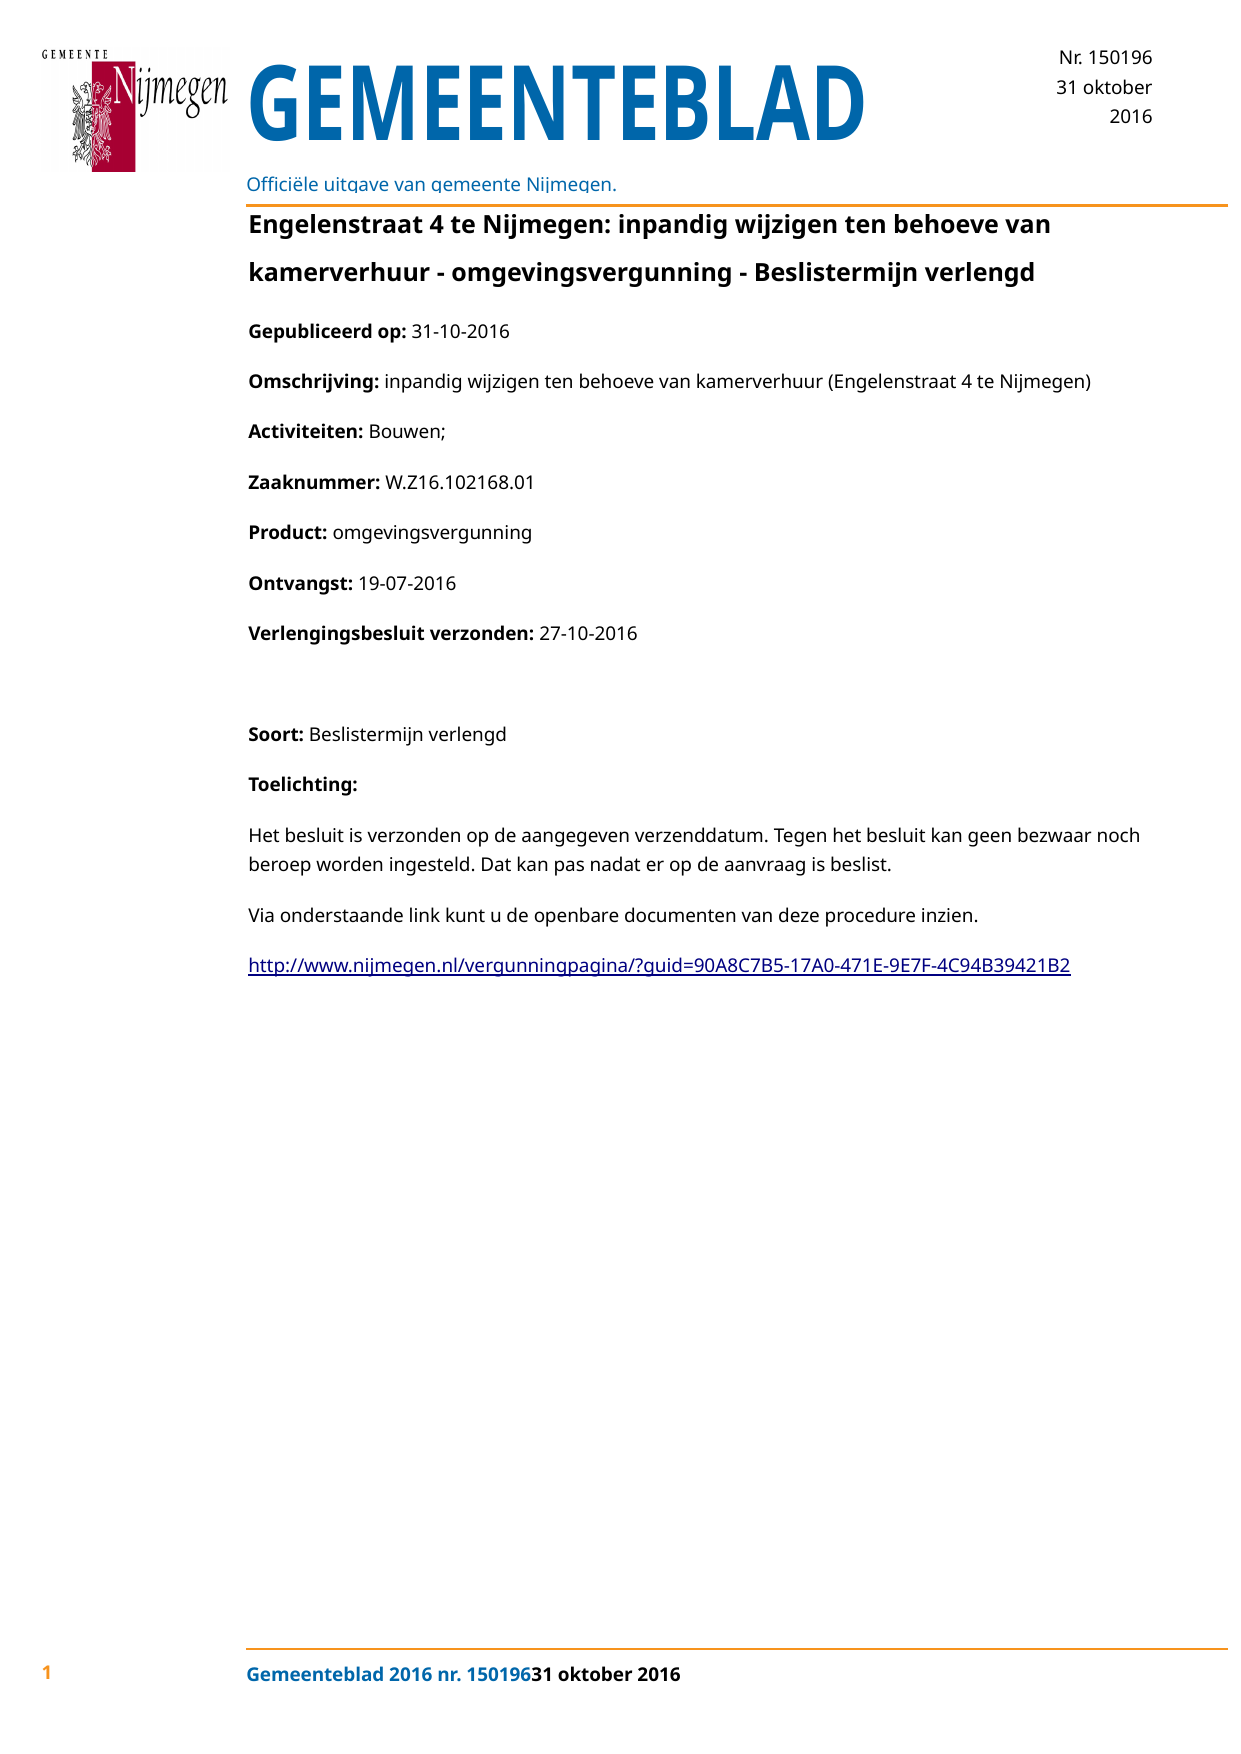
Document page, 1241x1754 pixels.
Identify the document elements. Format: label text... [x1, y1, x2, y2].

text Gepubliceerd op: 31-10-2016 [248, 318, 1152, 344]
text Engelenstraat 4 te Nijmegen: inpandig wijzigen ten behoeve van kamerverhuur - omgevingsvergunning - Beslistermijn verlengd [248, 207, 1152, 288]
text Via onderstaande link kunt u de openbare documenten van deze procedure inzien. [248, 902, 1152, 928]
picture [41, 47, 231, 172]
text Ontvangst: 19-07-2016 [248, 570, 1152, 596]
text http://www.nijmegen.nl/vergunningpagina/?guid=90A8C7B5-17A0-471E-9E7F-4C94B39421B2 [248, 952, 1152, 978]
text Het besluit is verzonden op de aangegeven verzenddatum. Tegen het besluit kan geen bezwaar noch beroep worden ingesteld. Dat kan pas nadat er op de aanvraag is beslist. [248, 822, 1152, 877]
text Soort: Beslistermijn verlengd [248, 721, 1152, 747]
text Omschrijving: inpandig wijzigen ten behoeve van kamerverhuur (Engelenstraat 4 te Nijmegen) [248, 368, 1152, 394]
text Verlengingsbesluit verzonden: 27-10-2016 [248, 620, 1152, 646]
text Activiteiten: Bouwen; [248, 419, 1152, 444]
text Product: omgevingsvergunning [248, 519, 1152, 545]
text Zaaknummer: W.Z16.102168.01 [248, 469, 1152, 495]
text Toelichting: [248, 772, 1152, 797]
